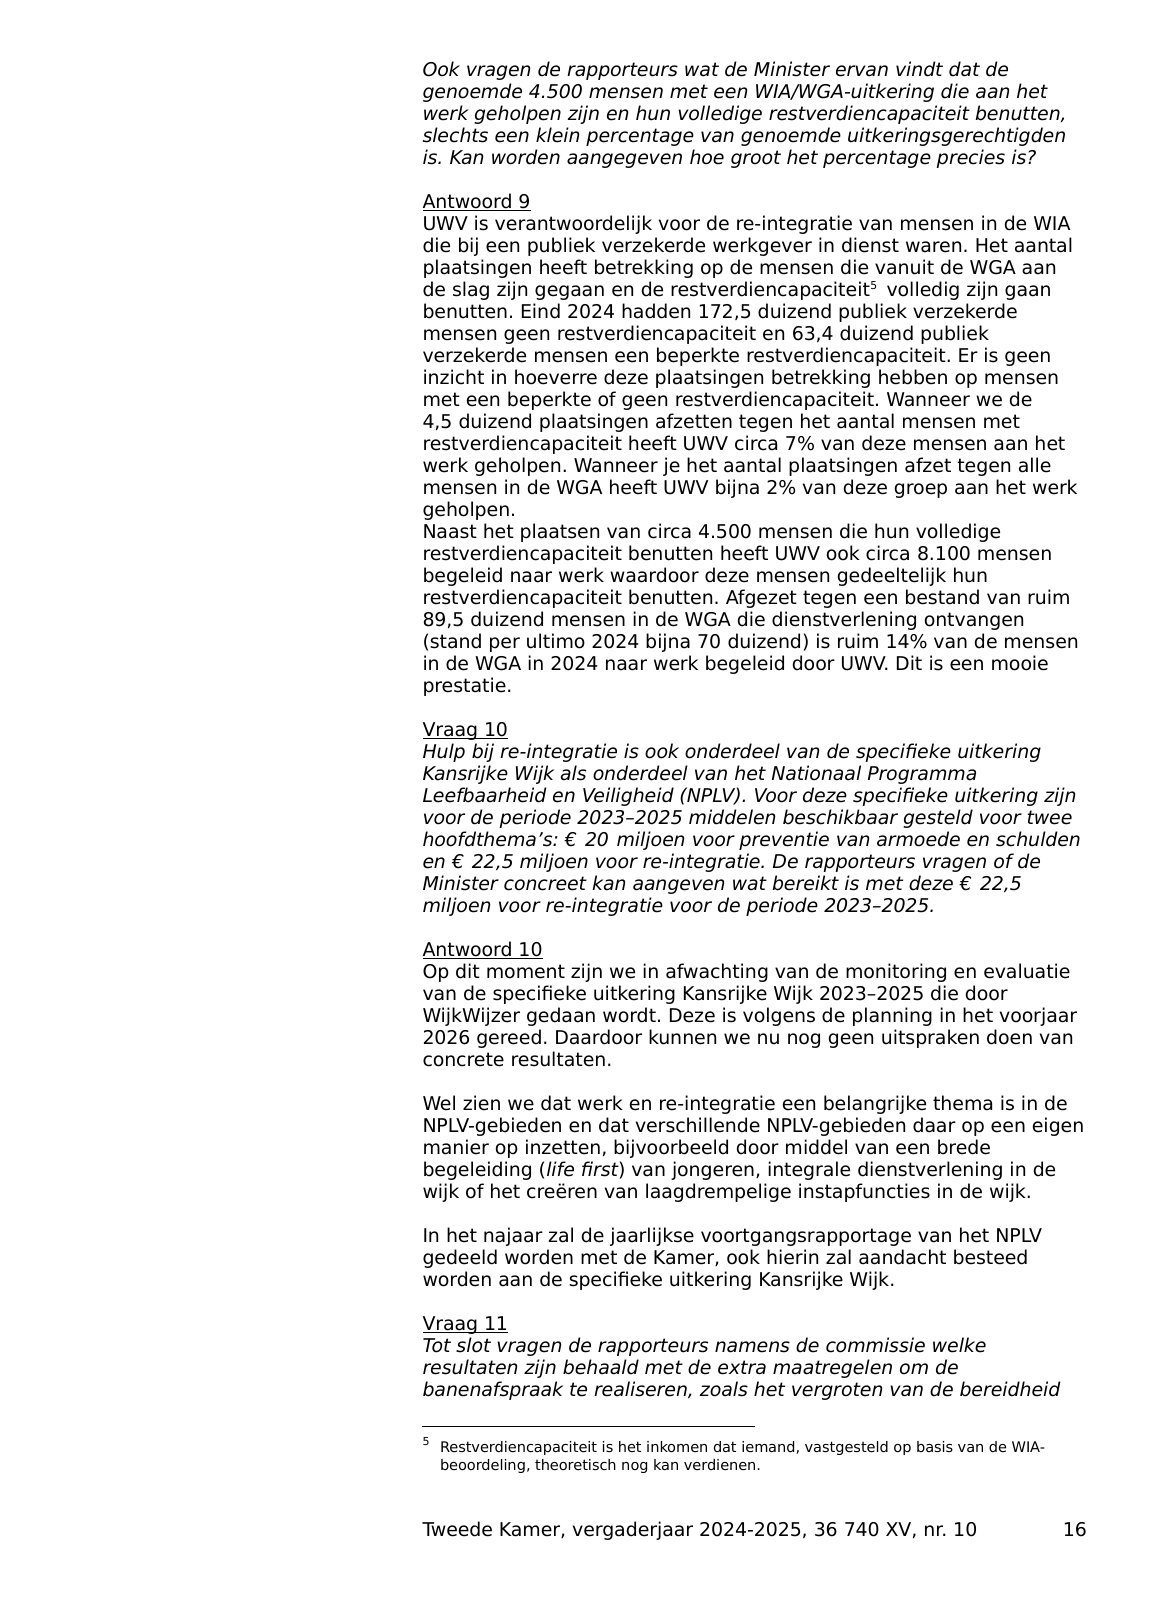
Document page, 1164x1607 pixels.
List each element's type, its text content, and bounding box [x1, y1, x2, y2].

text Antwoord 9 [422, 191, 1087, 213]
text Ook vragen de rapporteurs wat de Minister ervan vindt dat de genoemde 4.500 mensen met een WIA/WGA-uitkering die aan het werk geholpen zijn en hun volledige restverdiencapaciteit benutten, slechts een klein percentage van genoemde uitkeringsgerechtigden is. Kan worden aangegeven hoe groot het percentage precies is? [422, 59, 1087, 169]
text Hulp bij re-integratie is ook onderdeel van de specifieke uitkering Kansrijke Wijk als onderdeel van het Nationaal Programma Leefbaarheid en Veiligheid (NPLV). Voor deze specifieke uitkering zijn voor de periode 2023–2025 middelen beschikbaar gesteld voor twee hoofdthema’s: € 20 miljoen voor preventie van armoede en schulden en € 22,5 miljoen voor re-integratie. De rapporteurs vragen of de Minister concreet kan aangeven wat bereikt is met deze € 22,5 miljoen voor re-integratie voor de periode 2023–2025. [422, 741, 1087, 917]
text Tot slot vragen de rapporteurs namens de commissie welke resultaten zijn behaald met de extra maatregelen om de banenafspraak te realiseren, zoals het vergroten van de bereidheid [422, 1335, 1087, 1401]
text Wel zien we dat werk en re-integratie een belangrijke thema is in de NPLV-gebieden en dat verschillende NPLV-gebieden daar op een eigen manier op inzetten, bijvoorbeeld door middel van een brede begeleiding (life first) van jongeren, integrale dienstverlening in de wijk of het creëren van laagdrempelige instapfuncties in de wijk. [422, 1093, 1087, 1203]
text Restverdiencapaciteit is het inkomen dat iemand, vastgesteld op basis van de WIA-beoordeling, theoretisch nog kan verdienen. [422, 1435, 1087, 1474]
text UWV is verantwoordelijk voor de re-integratie van mensen in de WIA die bij een publiek verzekerde werkgever in dienst waren. Het aantal plaatsingen heeft betrekking op de mensen die vanuit de WGA aan de slag zijn gegaan en de restverdiencapaciteit volledig zijn gaan benutten. Eind 2024 hadden 172,5 duizend publiek verzekerde mensen geen restverdiencapaciteit en 63,4 duizend publiek verzekerde mensen een beperkte restverdiencapaciteit. Er is geen inzicht in hoeverre deze plaatsingen betrekking hebben op mensen met een beperkte of geen restverdiencapaciteit. Wanneer we de 4,5 duizend plaatsingen afzetten tegen het aantal mensen met restverdiencapaciteit heeft UWV circa 7% van deze mensen aan het werk geholpen. Wanneer je het aantal plaatsingen afzet tegen alle mensen in de WGA heeft UWV bijna 2% van deze groep aan het werk geholpen. [422, 213, 1087, 521]
text Vraag 10 [422, 719, 1087, 741]
text Vraag 11 [422, 1313, 1087, 1335]
text Op dit moment zijn we in afwachting van de monitoring en evaluatie van de specifieke uitkering Kansrijke Wijk 2023–2025 die door WijkWijzer gedaan wordt. Deze is volgens de planning in het voorjaar 2026 gereed. Daardoor kunnen we nu nog geen uitspraken doen van concrete resultaten. [422, 961, 1087, 1071]
text In het najaar zal de jaarlijkse voortgangsrapportage van het NPLV gedeeld worden met de Kamer, ook hierin zal aandacht besteed worden aan de specifieke uitkering Kansrijke Wijk. [422, 1225, 1087, 1291]
text Antwoord 10 [422, 939, 1087, 961]
text Naast het plaatsen van circa 4.500 mensen die hun volledige restverdiencapaciteit benutten heeft UWV ook circa 8.100 mensen begeleid naar werk waardoor deze mensen gedeeltelijk hun restverdiencapaciteit benutten. Afgezet tegen een bestand van ruim 89,5 duizend mensen in de WGA die dienstverlening ontvangen (stand per ultimo 2024 bijna 70 duizend) is ruim 14% van de mensen in de WGA in 2024 naar werk begeleid door UWV. Dit is een mooie prestatie. [422, 521, 1087, 697]
